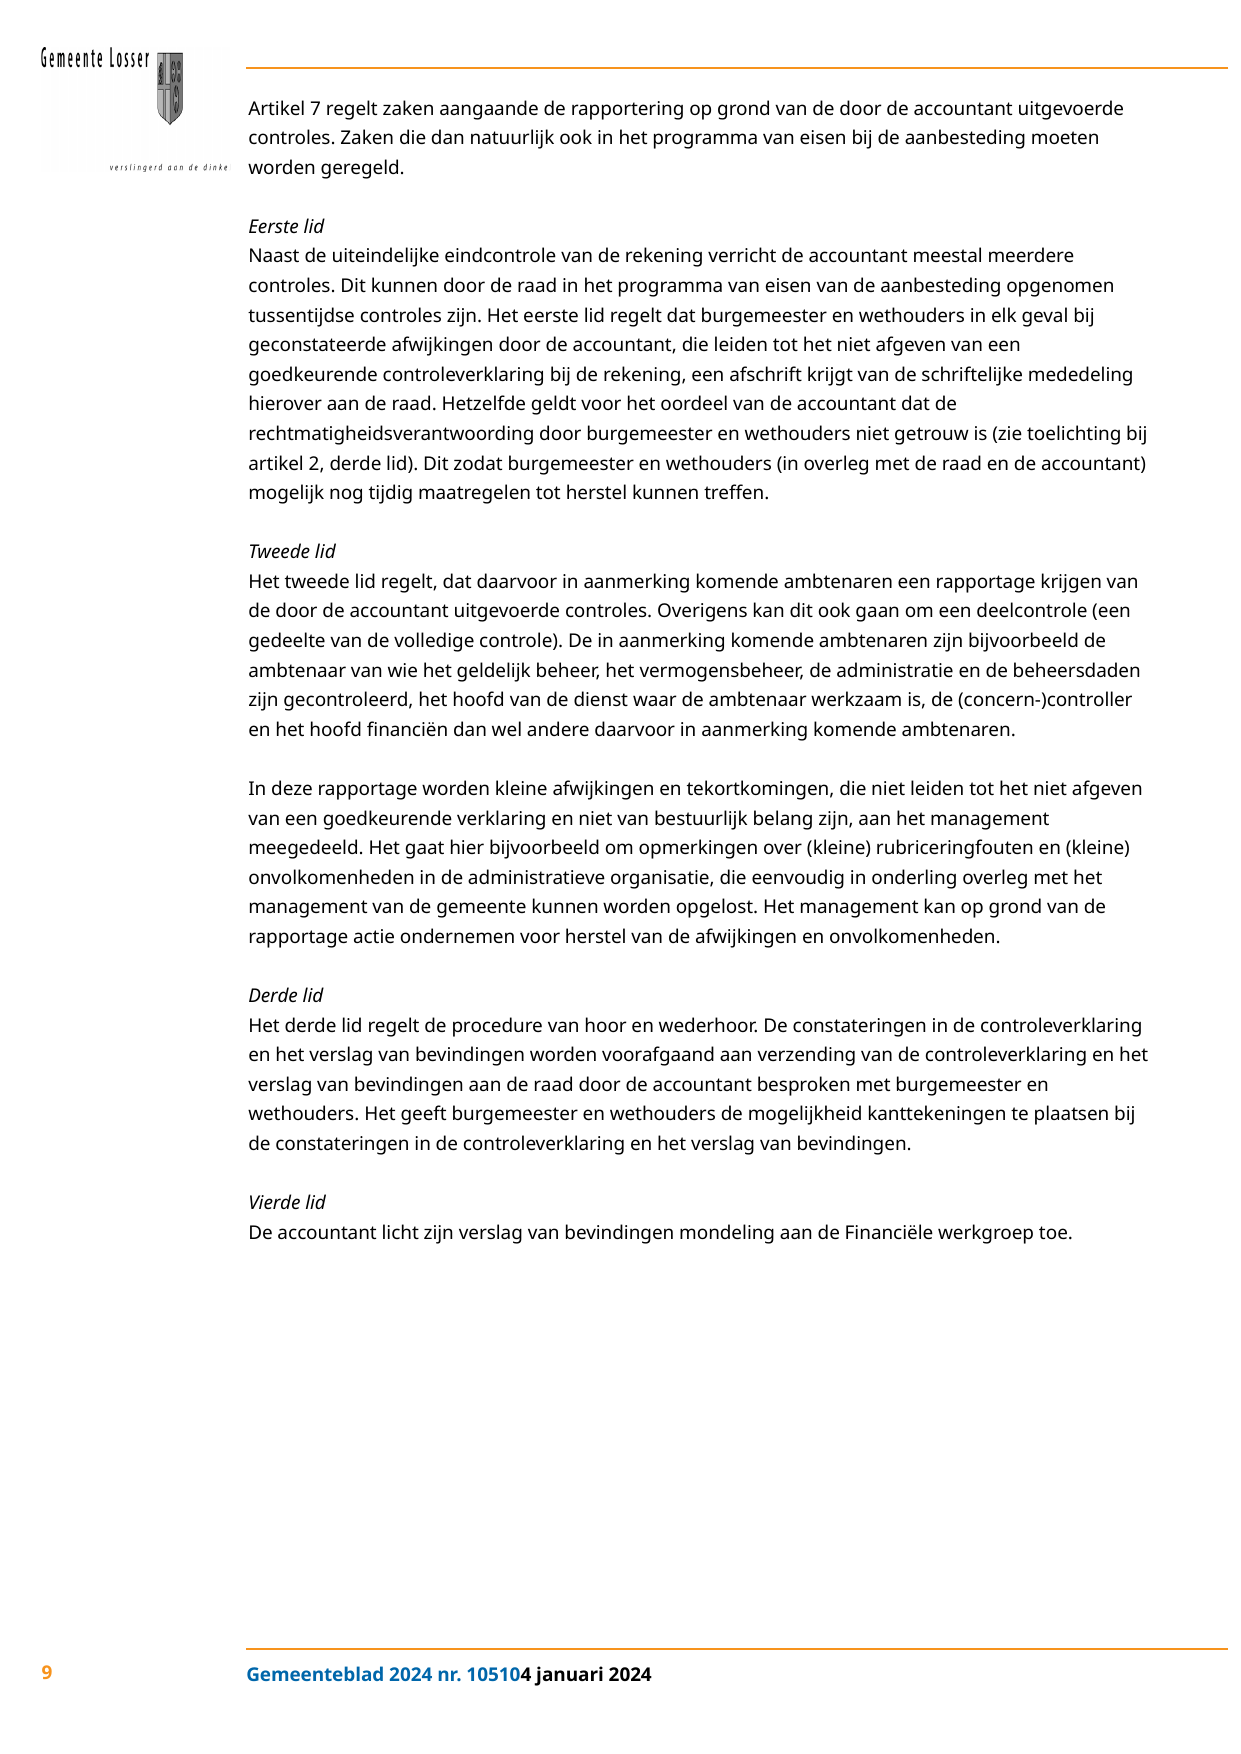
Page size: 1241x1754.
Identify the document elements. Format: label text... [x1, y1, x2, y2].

text Vierde lid [248, 1189, 1152, 1215]
text Derde lid [248, 982, 1152, 1008]
text Eerste lid [248, 213, 1152, 239]
text Artikel 7 regelt zaken aangaande de rapportering op grond van de door de accountant uitgevoerde controles. Zaken die dan natuurlijk ook in het programma van eisen bij de aanbesteding moeten worden geregeld. [248, 95, 1152, 180]
text Naast de uiteindelijke eindcontrole van de rekening verricht de accountant meestal meerdere controles. Dit kunnen door de raad in het programma van eisen van de aanbesteding opgenomen tussentijdse controles zijn. Het eerste lid regelt dat burgemeester en wethouders in elk geval bij geconstateerde afwijkingen door de accountant, die leiden tot het niet afgeven van een goedkeurende controleverklaring bij de rekening, een afschrift krijgt van de schriftelijke mededeling hierover aan de raad. Hetzelfde geldt voor het oordeel van de accountant dat de rechtmatigheidsverantwoording door burgemeester en wethouders niet getrouw is (zie toelichting bij artikel 2, derde lid). Dit zodat burgemeester en wethouders (in overleg met de raad en de accountant) mogelijk nog tijdig maatregelen tot herstel kunnen treffen. [248, 243, 1152, 505]
text Het derde lid regelt de procedure van hoor en wederhoor. De constateringen in de controleverklaring en het verslag van bevindingen worden voorafgaand aan verzending van de controleverklaring en het verslag van bevindingen aan de raad door de accountant besproken met burgemeester en wethouders. Het geeft burgemeester en wethouders de mogelijkheid kanttekeningen te plaatsen bij de constateringen in de controleverklaring en het verslag van bevindingen. [248, 1012, 1152, 1156]
picture [41, 47, 231, 172]
text De accountant licht zijn verslag van bevindingen mondeling aan de Financiële werkgroep toe. [248, 1219, 1152, 1245]
text Tweede lid [248, 538, 1152, 564]
text Het tweede lid regelt, dat daarvoor in aanmerking komende ambtenaren een rapportage krijgen van de door de accountant uitgevoerde controles. Overigens kan dit ook gaan om een deelcontrole (een gedeelte van de volledige controle). De in aanmerking komende ambtenaren zijn bijvoorbeeld de ambtenaar van wie het geldelijk beheer, het vermogensbeheer, de administratie en de beheersdaden zijn gecontroleerd, het hoofd van de dienst waar de ambtenaar werkzaam is, de (concern-)controller en het hoofd financiën dan wel andere daarvoor in aanmerking komende ambtenaren. [248, 568, 1152, 742]
text In deze rapportage worden kleine afwijkingen en tekortkomingen, die niet leiden tot het niet afgeven van een goedkeurende verklaring en niet van bestuurlijk belang zijn, aan het management meegedeeld. Het gaat hier bijvoorbeeld om opmerkingen over (kleine) rubriceringfouten en (kleine) onvolkomenheden in de administratieve organisatie, die eenvoudig in onderling overleg met het management van de gemeente kunnen worden opgelost. Het management kan op grond van de rapportage actie ondernemen voor herstel van de afwijkingen en onvolkomenheden. [248, 775, 1152, 949]
